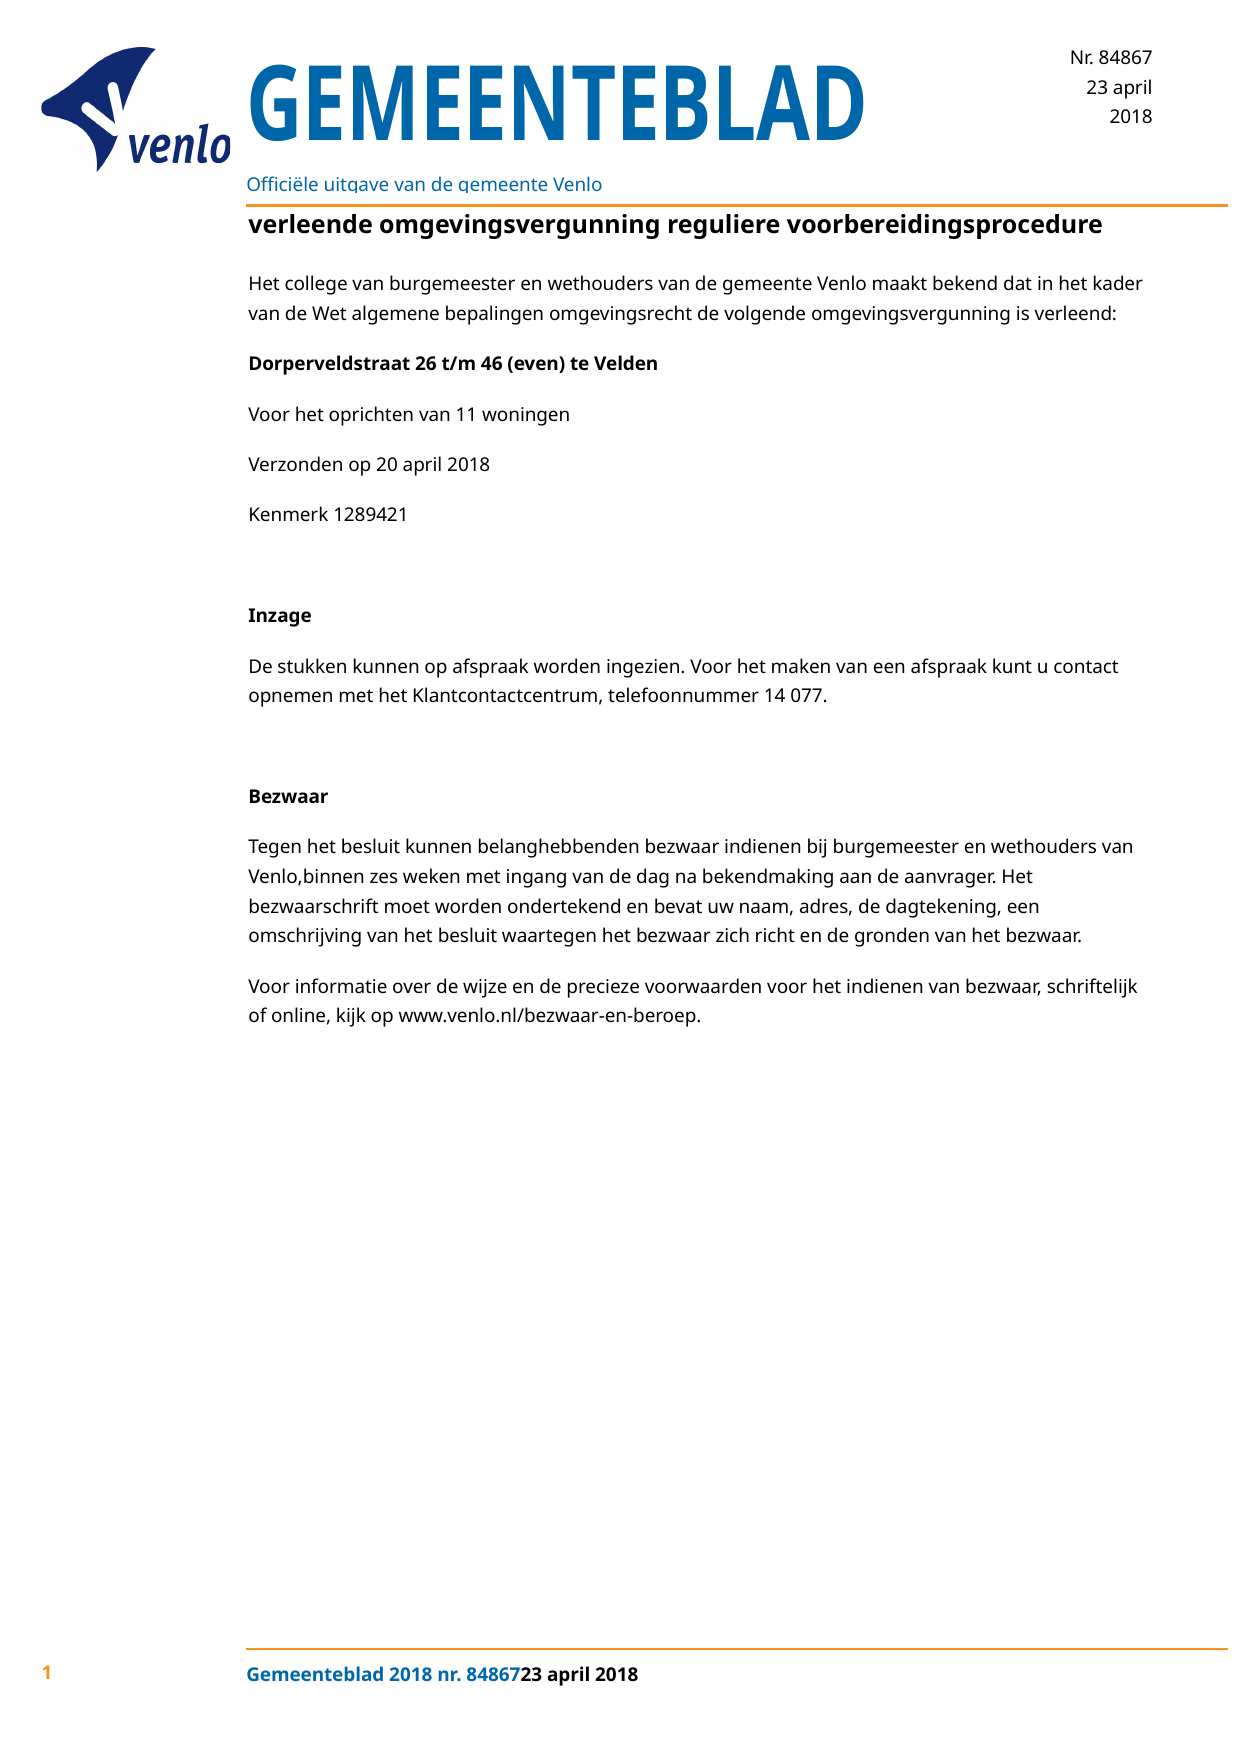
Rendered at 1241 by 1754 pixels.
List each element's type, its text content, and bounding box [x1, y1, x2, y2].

text Inzage [248, 602, 1152, 628]
text Dorperveldstraat 26 t/m 46 (even) te Velden [248, 350, 1152, 376]
text Kenmerk 1289421 [248, 502, 1152, 527]
text Bezwaar [248, 783, 1152, 809]
text Verzonden op 20 april 2018 [248, 451, 1152, 477]
text Tegen het besluit kunnen belanghebbenden bezwaar indienen bij burgemeester en wethouders van Venlo,binnen zes weken met ingang van de dag na bekendmaking aan de aanvrager. Het bezwaarschrift moet worden ondertekend en bevat uw naam, adres, de dagtekening, een omschrijving van het besluit waartegen het bezwaar zich richt en de gronden van het bezwaar. [248, 834, 1152, 948]
text Voor het oprichten van 11 woningen [248, 401, 1152, 426]
text Het college van burgemeester en wethouders van de gemeente Venlo maakt bekend dat in het kader van de Wet algemene bepalingen omgevingsrecht de volgende omgevingsvergunning is verleend: [248, 270, 1152, 326]
text verleende omgevingsvergunning reguliere voorbereidingsprocedure [248, 207, 1152, 241]
picture [41, 47, 231, 172]
text De stukken kunnen op afspraak worden ingezien. Voor het maken van een afspraak kunt u contact opnemen met het Klantcontactcentrum, telefoonnummer 14 077. [248, 653, 1152, 708]
text Voor informatie over de wijze en de precieze voorwaarden voor het indienen van bezwaar, schriftelijk of online, kijk op www.venlo.nl/bezwaar-en-beroep. [248, 973, 1152, 1028]
